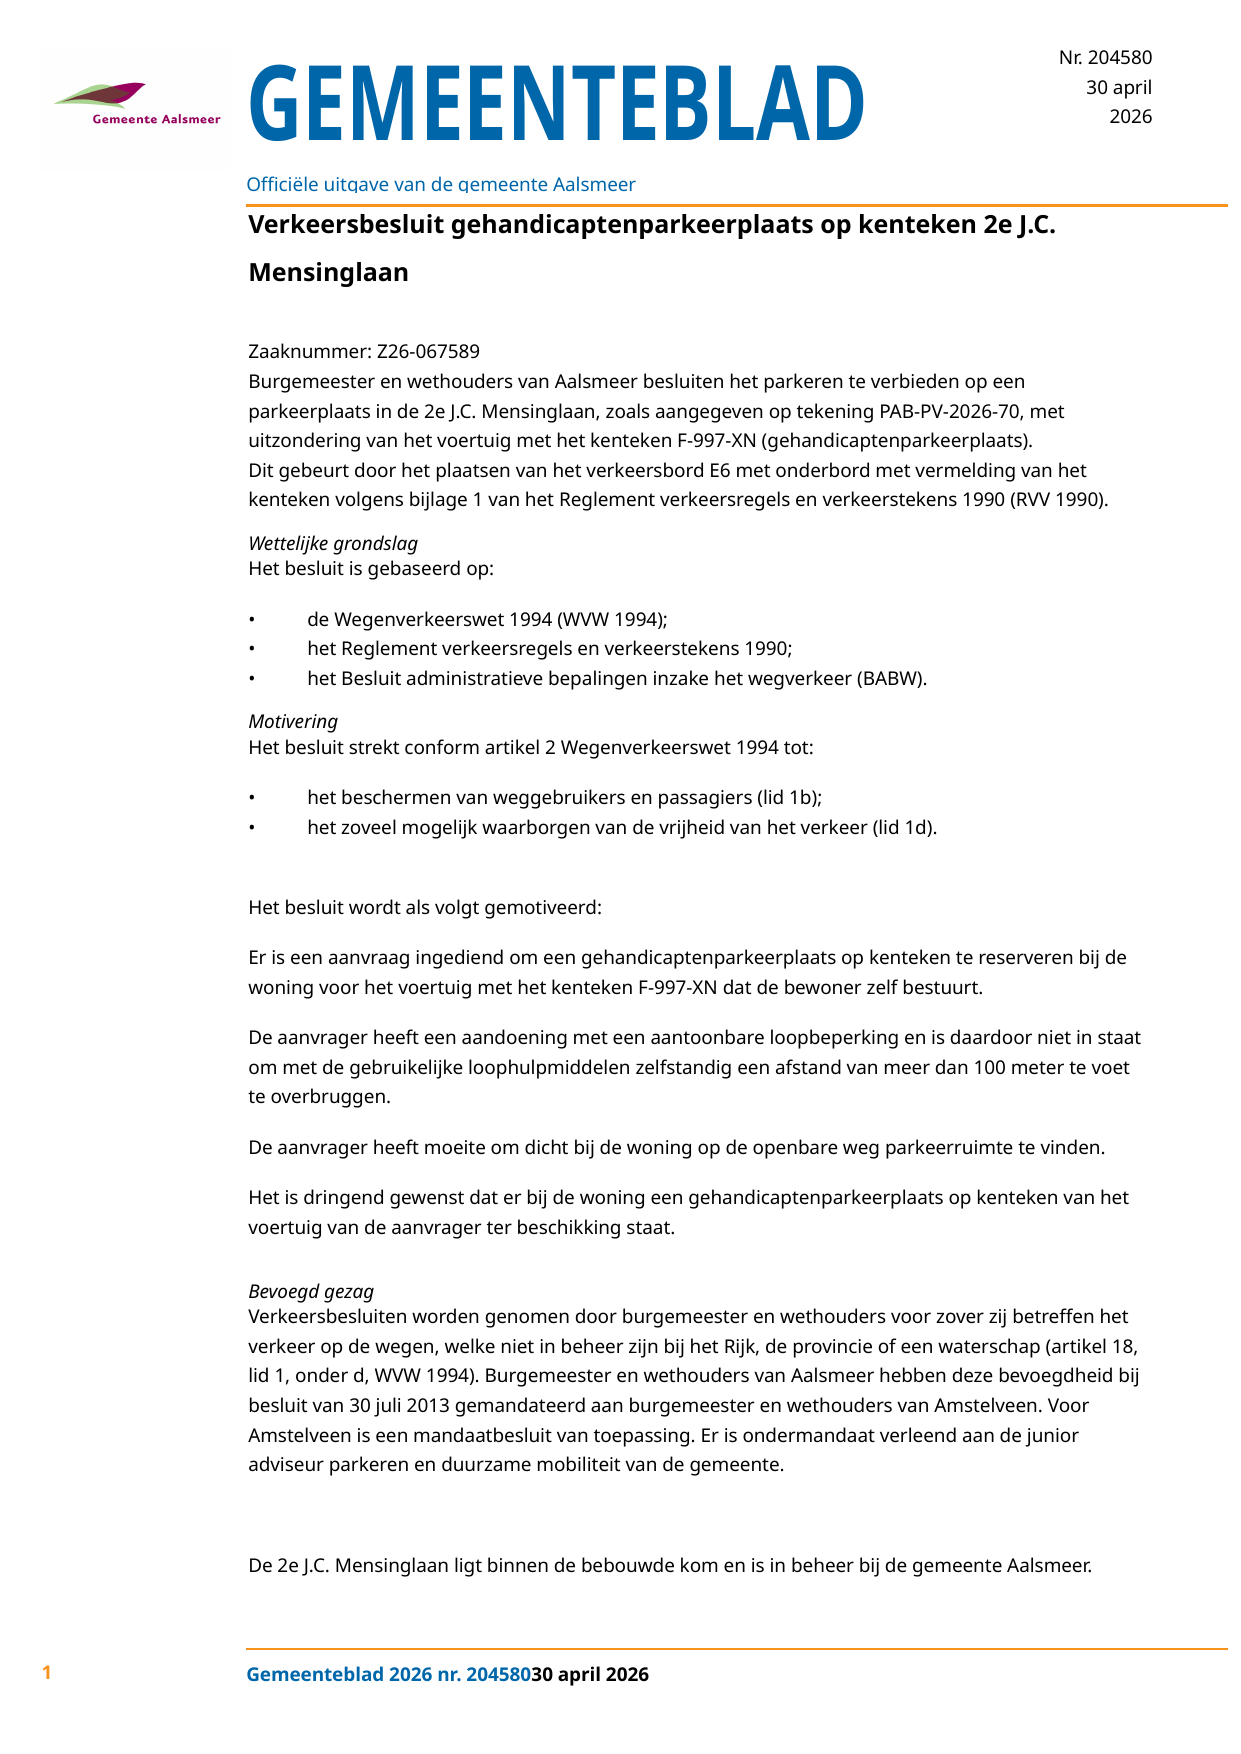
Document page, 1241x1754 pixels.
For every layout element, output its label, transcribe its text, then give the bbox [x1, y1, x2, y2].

text Verkeersbesluit gehandicaptenparkeerplaats op kenteken 2e J.C. Mensinglaan [248, 207, 1152, 288]
picture [41, 47, 231, 172]
text De aanvrager heeft moeite om dicht bij de woning op de openbare weg parkeerruimte te vinden. [248, 1134, 1152, 1159]
text Het besluit is gebaseerd op: [248, 555, 1152, 581]
text De aanvrager heeft een aandoening met een aantoonbare loopbeperking en is daardoor niet in staat om met de gebruikelijke loophulpmiddelen zelfstandig een afstand van meer dan 100 meter te voet te overbruggen. [248, 1024, 1152, 1109]
list het zoveel mogelijk waarborgen van de vrijheid van het verkeer (lid 1d). [248, 814, 1152, 839]
text Burgemeester en wethouders van Aalsmeer besluiten het parkeren te verbieden op een parkeerplaats in de 2e J.C. Mensinglaan, zoals aangegeven op tekening PAB-PV-2026-70, met uitzondering van het voertuig met het kenteken F-997-XN (gehandicaptenparkeerplaats). [248, 368, 1152, 453]
text Het besluit strekt conform artikel 2 Wegenverkeerswet 1994 tot: [248, 734, 1152, 759]
text Motivering [248, 708, 1152, 734]
text Het besluit wordt als volgt gemotiveerd: [248, 894, 1152, 919]
text Er is een aanvraag ingediend om een gehandicaptenparkeerplaats op kenteken te reserveren bij de woning voor het voertuig met het kenteken F-997-XN dat de bewoner zelf bestuurt. [248, 944, 1152, 999]
text Bevoegd gezag [248, 1278, 1152, 1303]
text Zaaknummer: Z26-067589 [248, 339, 1152, 364]
text Het is dringend gewenst dat er bij de woning een gehandicaptenparkeerplaats op kenteken van het voertuig van de aanvrager ter beschikking staat. [248, 1184, 1152, 1239]
text De 2e J.C. Mensinglaan ligt binnen de bebouwde kom en is in beheer bij de gemeente Aalsmeer. [248, 1552, 1152, 1578]
text Wettelijke grondslag [248, 530, 1152, 555]
text Verkeersbesluiten worden genomen door burgemeester en wethouders voor zover zij betreffen het verkeer op de wegen, welke niet in beheer zijn bij het Rijk, de provincie of een waterschap (artikel 18, lid 1, onder d, WVW 1994). Burgemeester en wethouders van Aalsmeer hebben deze bevoegdheid bij besluit van 30 juli 2013 gemandateerd aan burgemeester en wethouders van Amstelveen. Voor Amstelveen is een mandaatbesluit van toepassing. Er is ondermandaat verleend aan de junior adviseur parkeren en duurzame mobiliteit van de gemeente. [248, 1303, 1152, 1477]
text Dit gebeurt door het plaatsen van het verkeersbord E6 met onderbord met vermelding van het kenteken volgens bijlage 1 van het Reglement verkeersregels en verkeerstekens 1990 (RVV 1990). [248, 457, 1152, 512]
list het Reglement verkeersregels en verkeerstekens 1990; [248, 635, 1152, 661]
list de Wegenverkeerswet 1994 (WVW 1994); [248, 606, 1152, 632]
list het Besluit administratieve bepalingen inzake het wegverkeer (BABW). [248, 665, 1152, 691]
list het beschermen van weggebruikers en passagiers (lid 1b); [248, 784, 1152, 810]
